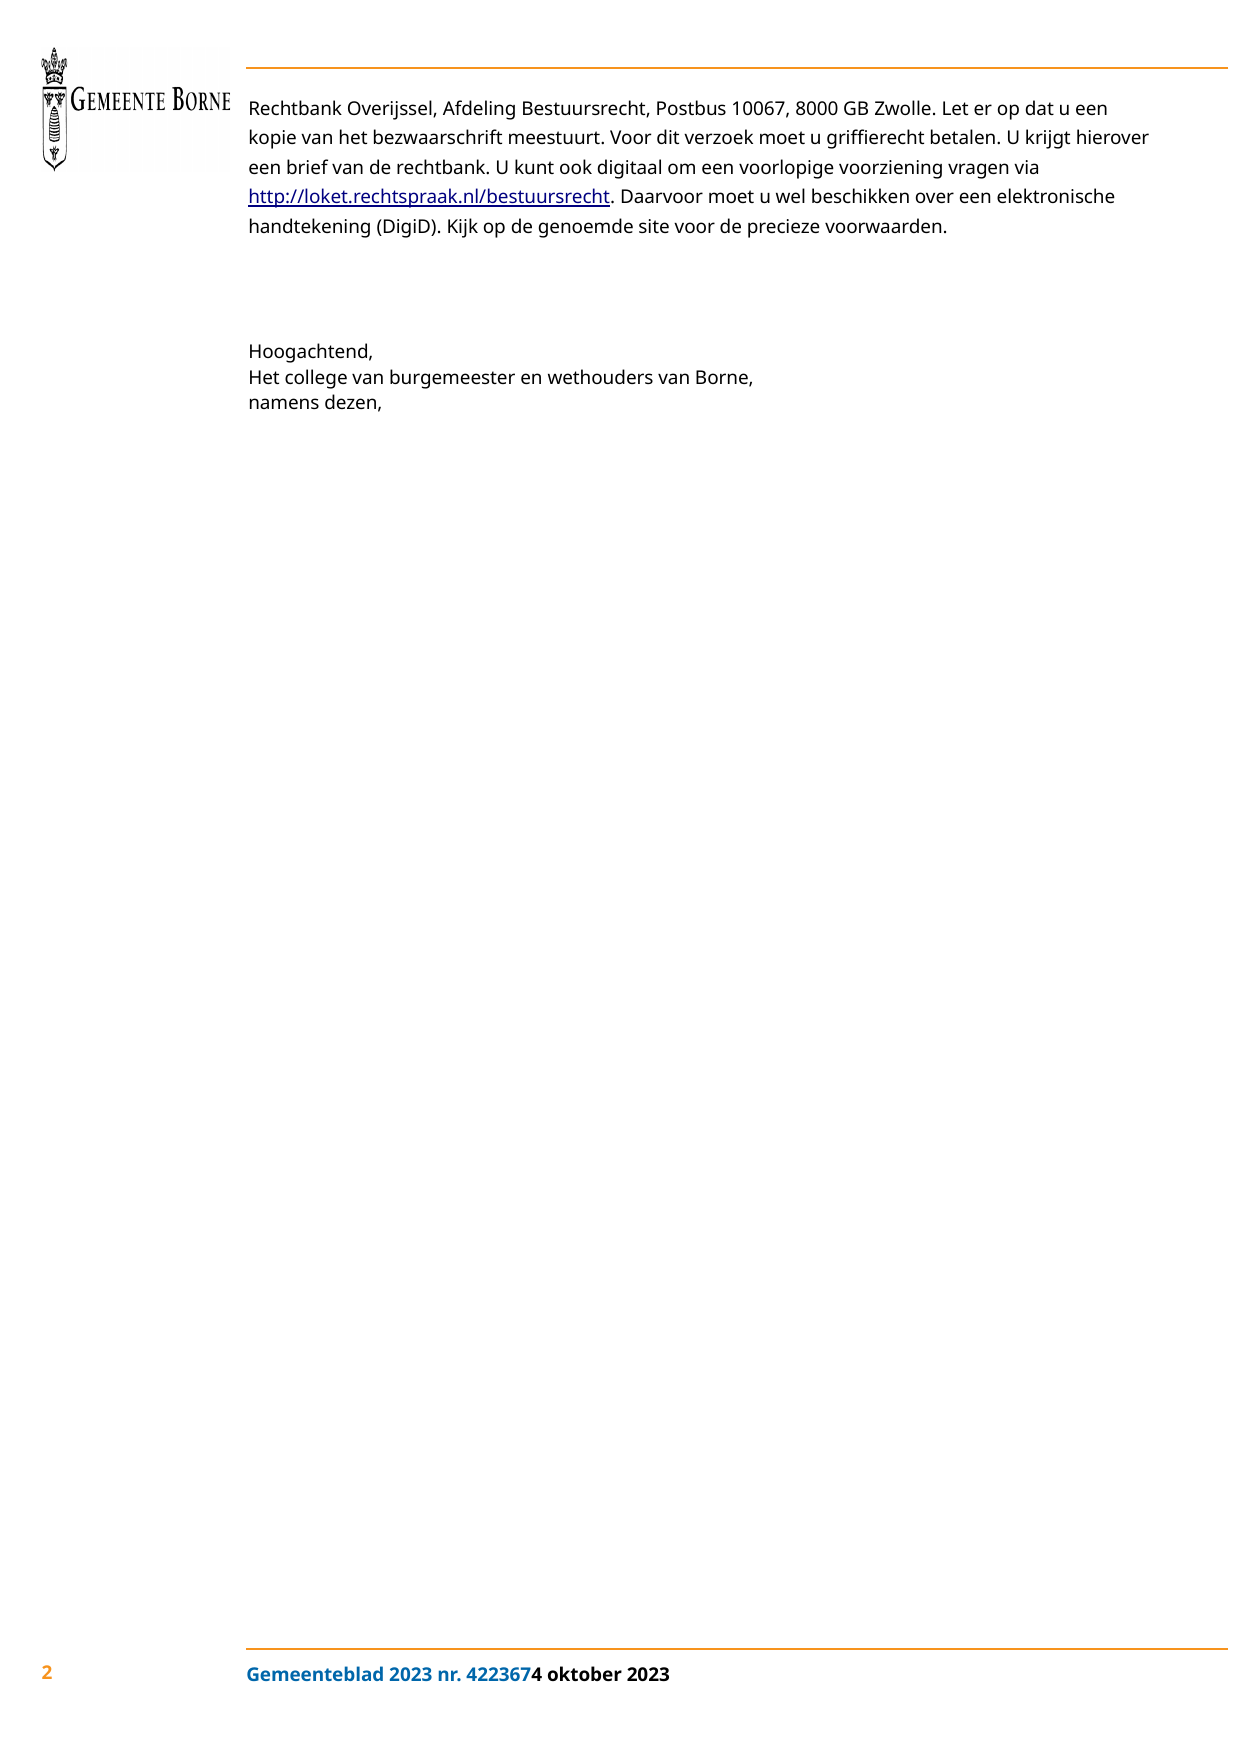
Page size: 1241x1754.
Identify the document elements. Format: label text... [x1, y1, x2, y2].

text namens dezen, [248, 389, 1152, 415]
text Rechtbank Overijssel, Afdeling Bestuursrecht, Postbus 10067, 8000 GB Zwolle. Let er op dat u een kopie van het bezwaarschrift meestuurt. Voor dit verzoek moet u griffierecht betalen. U krijgt hierover een brief van de rechtbank. U kunt ook digitaal om een voorlopige voorziening vragen via http://loket.rechtspraak.nl/bestuursrecht. Daarvoor moet u wel beschikken over een elektronische handtekening (DigiD). Kijk op de genoemde site voor de precieze voorwaarden. [248, 95, 1152, 239]
text Hoogachtend, [248, 338, 1152, 364]
text Het college van burgemeester en wethouders van Borne, [248, 364, 1152, 389]
picture [41, 47, 231, 172]
